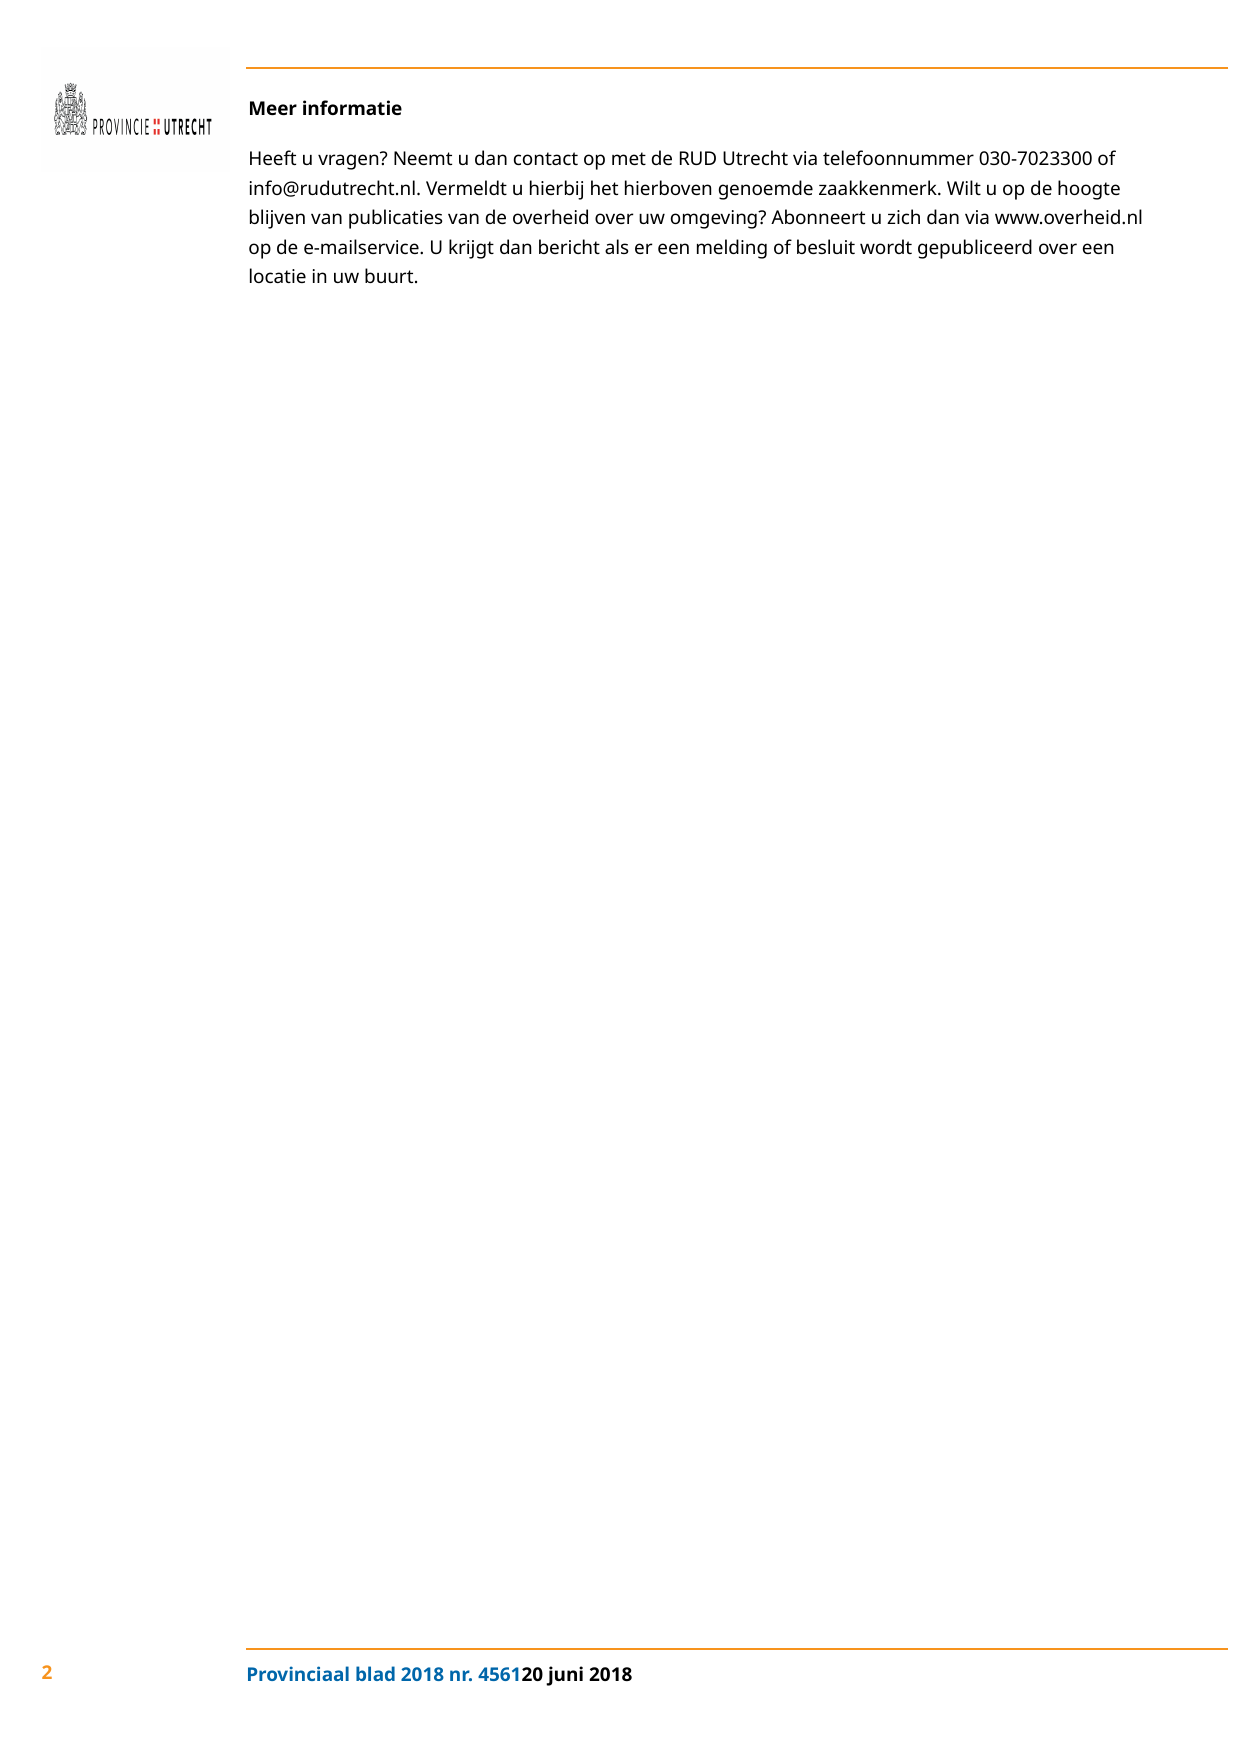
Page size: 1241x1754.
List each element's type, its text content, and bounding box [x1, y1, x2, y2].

text Heeft u vragen? Neemt u dan contact op met de RUD Utrecht via telefoonnummer 030-7023300 of info@rudutrecht.nl. Vermeldt u hierbij het hierboven genoemde zaakkenmerk. Wilt u op de hoogte blijven van publicaties van de overheid over uw omgeving? Abonneert u zich dan via www.overheid.nl op de e-mailservice. U krijgt dan bericht als er een melding of besluit wordt gepubliceerd over een locatie in uw buurt. [248, 145, 1152, 289]
picture [41, 47, 231, 172]
text Meer informatie [248, 95, 1152, 121]
